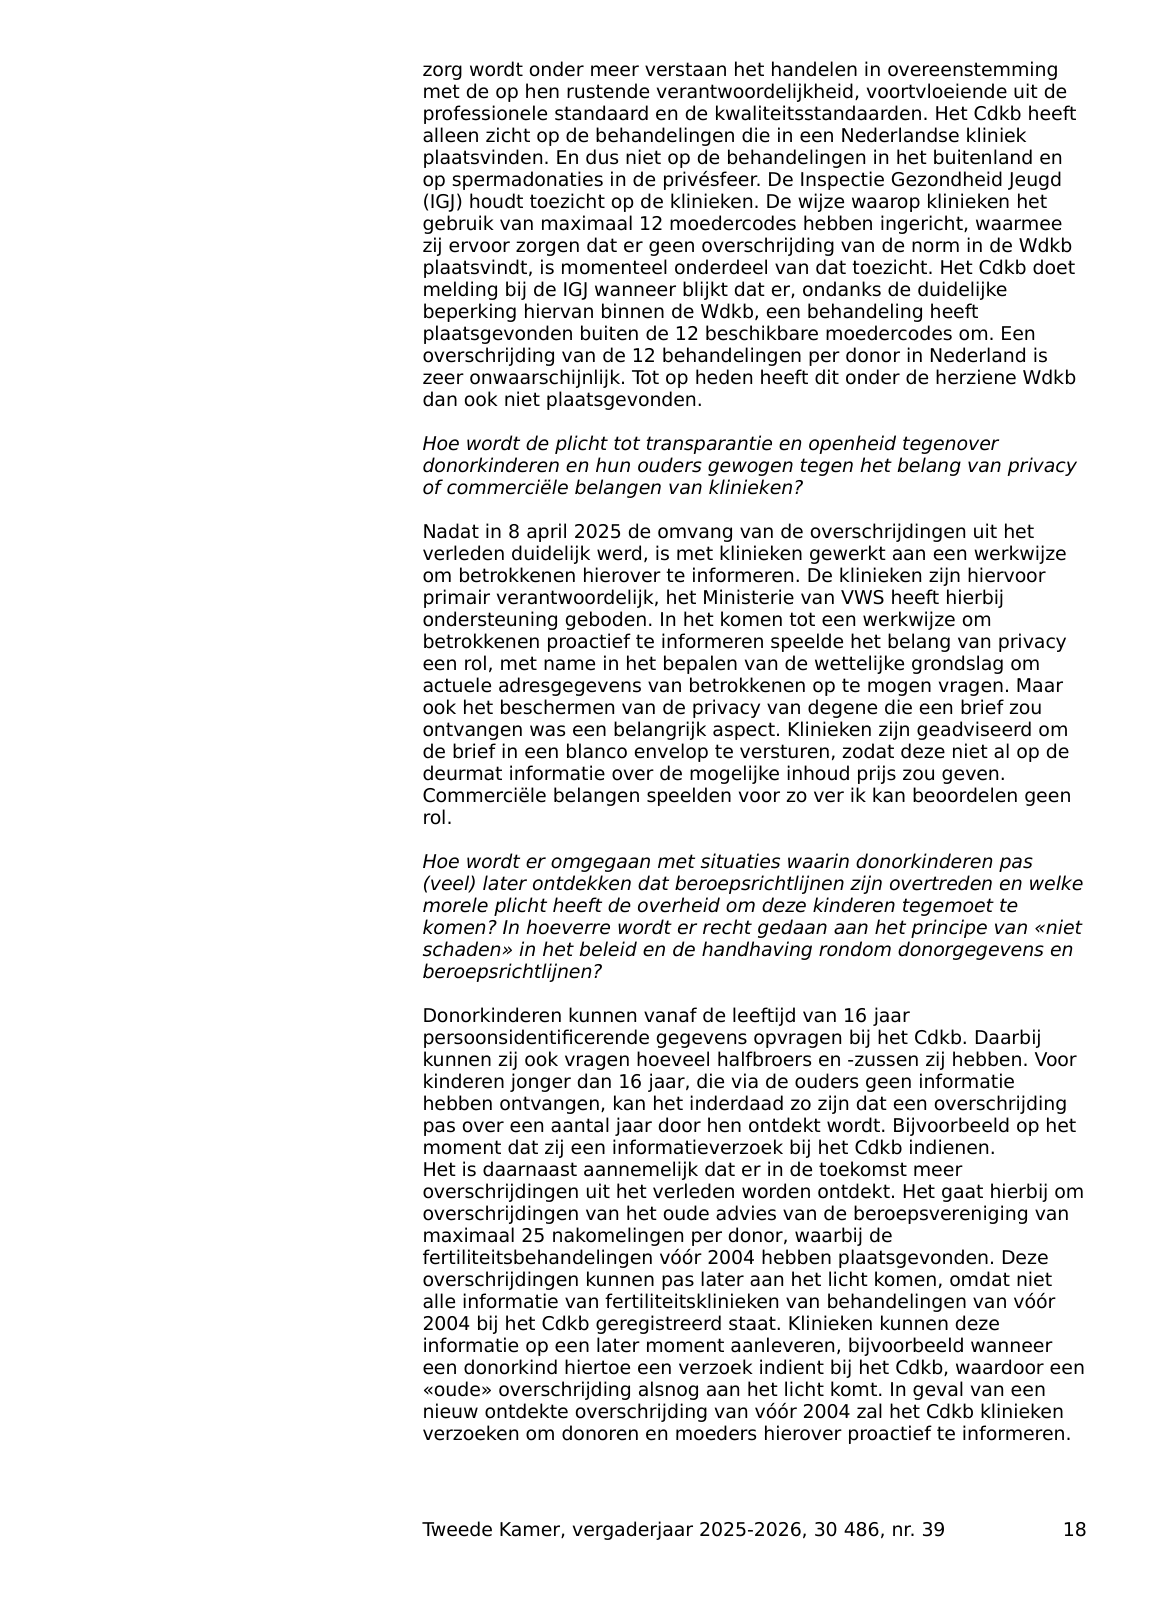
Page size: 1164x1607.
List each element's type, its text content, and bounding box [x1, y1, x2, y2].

text zorg wordt onder meer verstaan het handelen in overeenstemming met de op hen rustende verantwoordelijkheid, voortvloeiende uit de professionele standaard en de kwaliteitsstandaarden. Het Cdkb heeft alleen zicht op de behandelingen die in een Nederlandse kliniek plaatsvinden. En dus niet op de behandelingen in het buitenland en op spermadonaties in de privésfeer. De Inspectie Gezondheid Jeugd (IGJ) houdt toezicht op de klinieken. De wijze waarop klinieken het gebruik van maximaal 12 moedercodes hebben ingericht, waarmee zij ervoor zorgen dat er geen overschrijding van de norm in de Wdkb plaatsvindt, is momenteel onderdeel van dat toezicht. Het Cdkb doet melding bij de IGJ wanneer blijkt dat er, ondanks de duidelijke beperking hiervan binnen de Wdkb, een behandeling heeft plaatsgevonden buiten de 12 beschikbare moedercodes om. Een overschrijding van de 12 behandelingen per donor in Nederland is zeer onwaarschijnlijk. Tot op heden heeft dit onder de herziene Wdkb dan ook niet plaatsgevonden. [422, 59, 1087, 411]
text Hoe wordt er omgegaan met situaties waarin donorkinderen pas (veel) later ontdekken dat beroepsrichtlijnen zijn overtreden en welke morele plicht heeft de overheid om deze kinderen tegemoet te komen? In hoeverre wordt er recht gedaan aan het principe van «niet schaden» in het beleid en de handhaving rondom donorgegevens en beroepsrichtlijnen? [422, 851, 1087, 983]
text Nadat in 8 april 2025 de omvang van de overschrijdingen uit het verleden duidelijk werd, is met klinieken gewerkt aan een werkwijze om betrokkenen hierover te informeren. De klinieken zijn hiervoor primair verantwoordelijk, het Ministerie van VWS heeft hierbij ondersteuning geboden. In het komen tot een werkwijze om betrokkenen proactief te informeren speelde het belang van privacy een rol, met name in het bepalen van de wettelijke grondslag om actuele adresgegevens van betrokkenen op te mogen vragen. Maar ook het beschermen van de privacy van degene die een brief zou ontvangen was een belangrijk aspect. Klinieken zijn geadviseerd om de brief in een blanco envelop te versturen, zodat deze niet al op de deurmat informatie over de mogelijke inhoud prijs zou geven. Commerciële belangen speelden voor zo ver ik kan beoordelen geen rol. [422, 521, 1087, 829]
text Donorkinderen kunnen vanaf de leeftijd van 16 jaar persoonsidentificerende gegevens opvragen bij het Cdkb. Daarbij kunnen zij ook vragen hoeveel halfbroers en -zussen zij hebben. Voor kinderen jonger dan 16 jaar, die via de ouders geen informatie hebben ontvangen, kan het inderdaad zo zijn dat een overschrijding pas over een aantal jaar door hen ontdekt wordt. Bijvoorbeeld op het moment dat zij een informatieverzoek bij het Cdkb indienen. [422, 1005, 1087, 1159]
text Het is daarnaast aannemelijk dat er in de toekomst meer overschrijdingen uit het verleden worden ontdekt. Het gaat hierbij om overschrijdingen van het oude advies van de beroepsvereniging van maximaal 25 nakomelingen per donor, waarbij de fertiliteitsbehandelingen vóór 2004 hebben plaatsgevonden. Deze overschrijdingen kunnen pas later aan het licht komen, omdat niet alle informatie van fertiliteitsklinieken van behandelingen van vóór 2004 bij het Cdkb geregistreerd staat. Klinieken kunnen deze informatie op een later moment aanleveren, bijvoorbeeld wanneer een donorkind hiertoe een verzoek indient bij het Cdkb, waardoor een «oude» overschrijding alsnog aan het licht komt. In geval van een nieuw ontdekte overschrijding van vóór 2004 zal het Cdkb klinieken verzoeken om donoren en moeders hierover proactief te informeren. [422, 1159, 1087, 1444]
text Hoe wordt de plicht tot transparantie en openheid tegenover donorkinderen en hun ouders gewogen tegen het belang van privacy of commerciële belangen van klinieken? [422, 433, 1087, 499]
